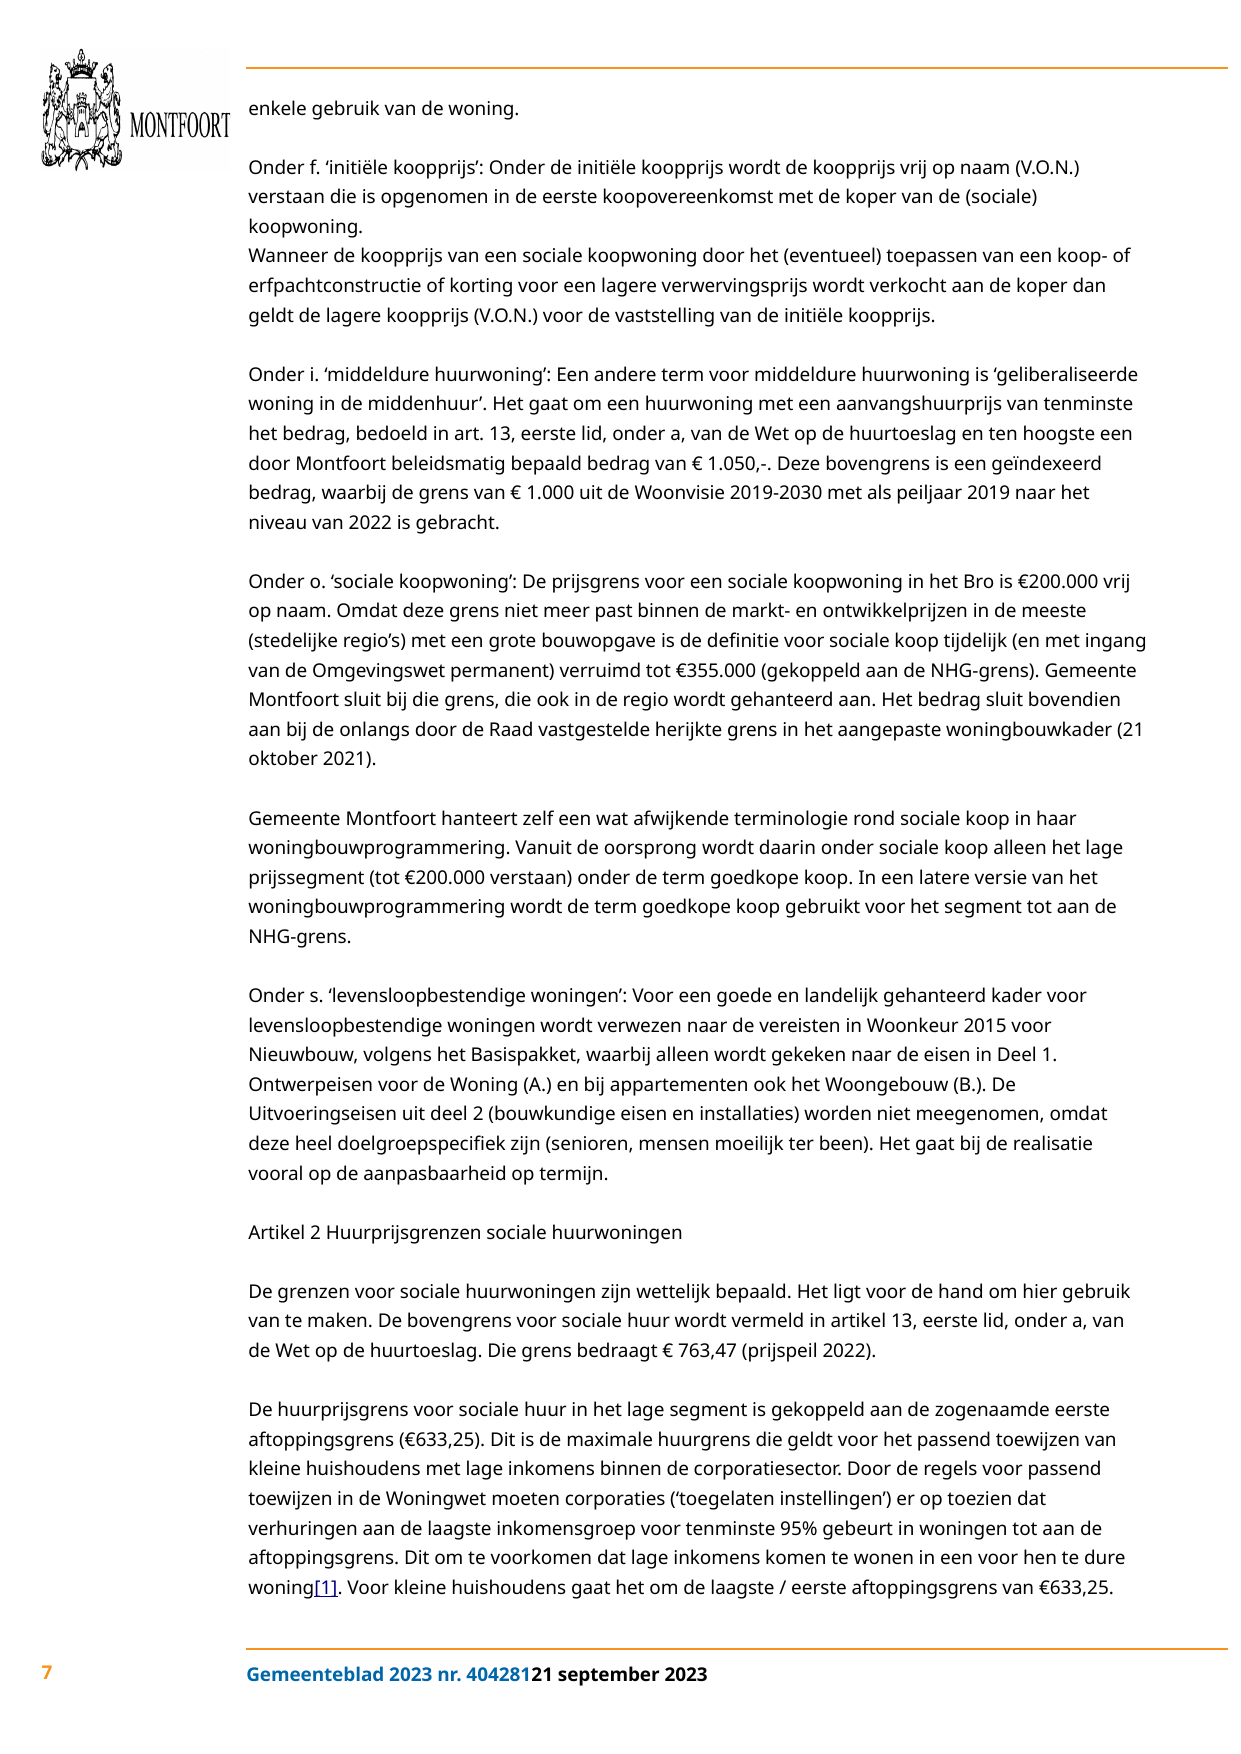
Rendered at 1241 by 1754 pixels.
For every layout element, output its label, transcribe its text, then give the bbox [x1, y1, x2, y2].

text De huurprijsgrens voor sociale huur in het lage segment is gekoppeld aan de zogenaamde eerste aftoppingsgrens (€633,25). Dit is de maximale huurgrens die geldt voor het passend toewijzen van kleine huishoudens met lage inkomens binnen de corporatiesector. Door de regels voor passend toewijzen in de Woningwet moeten corporaties (‘toegelaten instellingen’) er op toezien dat verhuringen aan de laagste inkomensgroep voor tenminste 95% gebeurt in woningen tot aan de aftoppingsgrens. Dit om te voorkomen dat lage inkomens komen te wonen in een voor hen te dure woning[1]. Voor kleine huishoudens gaat het om de laagste / eerste aftoppingsgrens van €633,25. [248, 1396, 1152, 1600]
picture [41, 47, 231, 172]
text Onder f. ‘initiële koopprijs’: Onder de initiële koopprijs wordt de koopprijs vrij op naam (V.O.N.) verstaan die is opgenomen in de eerste koopovereenkomst met de koper van de (sociale) koopwoning. [248, 154, 1152, 239]
text enkele gebruik van de woning. [248, 95, 1152, 121]
text Onder i. ‘middeldure huurwoning’: Een andere term voor middeldure huurwoning is ‘geliberaliseerde woning in de middenhuur’. Het gaat om een huurwoning met een aanvangshuurprijs van tenminste het bedrag, bedoeld in art. 13, eerste lid, onder a, van de Wet op de huurtoeslag en ten hoogste een door Montfoort beleidsmatig bepaald bedrag van € 1.050,-. Deze bovengrens is een geïndexeerd bedrag, waarbij de grens van € 1.000 uit de Woonvisie 2019-2030 met als peiljaar 2019 naar het niveau van 2022 is gebracht. [248, 361, 1152, 535]
text Artikel 2 Huurprijsgrenzen sociale huurwoningen [248, 1219, 1152, 1245]
text De grenzen voor sociale huurwoningen zijn wettelijk bepaald. Het ligt voor de hand om hier gebruik van te maken. De bovengrens voor sociale huur wordt vermeld in artikel 13, eerste lid, onder a, van de Wet op de huurtoeslag. Die grens bedraagt € 763,47 (prijspeil 2022). [248, 1278, 1152, 1363]
text Wanneer de koopprijs van een sociale koopwoning door het (eventueel) toepassen van een koop- of erfpachtconstructie of korting voor een lagere verwervingsprijs wordt verkocht aan de koper dan geldt de lagere koopprijs (V.O.N.) voor de vaststelling van de initiële koopprijs. [248, 243, 1152, 328]
text Gemeente Montfoort hanteert zelf een wat afwijkende terminologie rond sociale koop in haar woningbouwprogrammering. Vanuit de oorsprong wordt daarin onder sociale koop alleen het lage prijssegment (tot €200.000 verstaan) onder de term goedkope koop. In een latere versie van het woningbouwprogrammering wordt de term goedkope koop gebruikt voor het segment tot aan de NHG-grens. [248, 805, 1152, 949]
text Onder o. ‘sociale koopwoning’: De prijsgrens voor een sociale koopwoning in het Bro is €200.000 vrij op naam. Omdat deze grens niet meer past binnen de markt- en ontwikkelprijzen in de meeste (stedelijke regio’s) met een grote bouwopgave is de definitie voor sociale koop tijdelijk (en met ingang van de Omgevingswet permanent) verruimd tot €355.000 (gekoppeld aan de NHG-grens). Gemeente Montfoort sluit bij die grens, die ook in de regio wordt gehanteerd aan. Het bedrag sluit bovendien aan bij de onlangs door de Raad vastgestelde herijkte grens in het aangepaste woningbouwkader (21 oktober 2021). [248, 568, 1152, 771]
text Onder s. ‘levensloopbestendige woningen’: Voor een goede en landelijk gehanteerd kader voor levensloopbestendige woningen wordt verwezen naar de vereisten in Woonkeur 2015 voor Nieuwbouw, volgens het Basispakket, waarbij alleen wordt gekeken naar de eisen in Deel 1. Ontwerpeisen voor de Woning (A.) en bij appartementen ook het Woongebouw (B.). De Uitvoeringseisen uit deel 2 (bouwkundige eisen en installaties) worden niet meegenomen, omdat deze heel doelgroepspecifiek zijn (senioren, mensen moeilijk ter been). Het gaat bij de realisatie vooral op de aanpasbaarheid op termijn. [248, 982, 1152, 1186]
